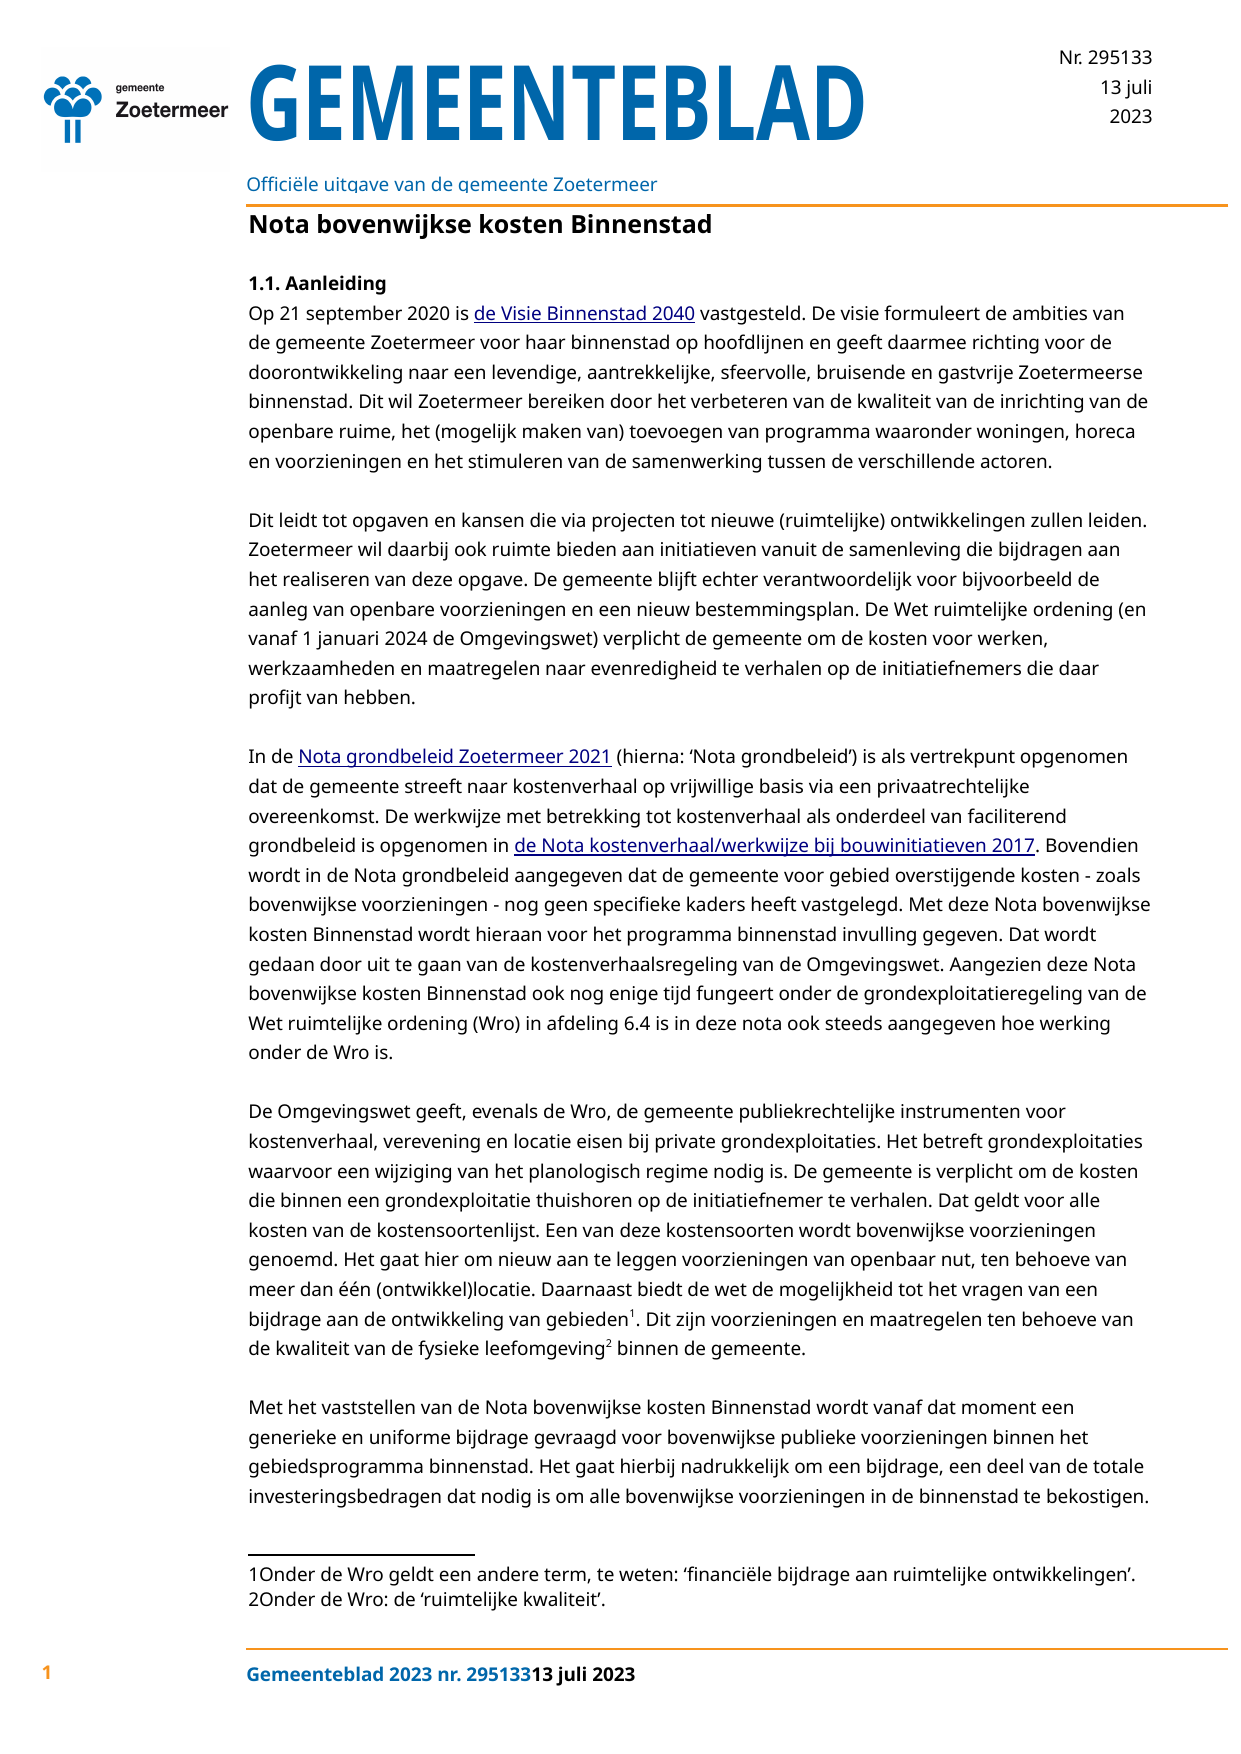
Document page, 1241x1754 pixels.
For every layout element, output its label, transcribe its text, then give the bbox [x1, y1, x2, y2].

text 1.1. Aanleiding [248, 270, 1152, 296]
picture [41, 47, 231, 172]
text In de Nota grondbeleid Zoetermeer 2021 (hierna: ‘Nota grondbeleid’) is als vertrekpunt opgenomen dat de gemeente streeft naar kostenverhaal op vrijwillige basis via een privaatrechtelijke overeenkomst. De werkwijze met betrekking tot kostenverhaal als onderdeel van faciliterend grondbeleid is opgenomen in de Nota kostenverhaal/werkwijze bij bouwinitiatieven 2017. Bovendien wordt in de Nota grondbeleid aangegeven dat de gemeente voor gebied overstijgende kosten - zoals bovenwijkse voorzieningen - nog geen specifieke kaders heeft vastgelegd. Met deze Nota bovenwijkse kosten Binnenstad wordt hieraan voor het programma binnenstad invulling gegeven. Dat wordt gedaan door uit te gaan van de kostenverhaalsregeling van de Omgevingswet. Aangezien deze Nota bovenwijkse kosten Binnenstad ook nog enige tijd fungeert onder de grondexploitatieregeling van de Wet ruimtelijke ordening (Wro) in afdeling 6.4 is in deze nota ook steeds aangegeven hoe werking onder de Wro is. [248, 744, 1152, 1065]
text Nota bovenwijkse kosten Binnenstad [248, 207, 1152, 241]
text Met het vaststellen van de Nota bovenwijkse kosten Binnenstad wordt vanaf dat moment een generieke en uniforme bijdrage gevraagd voor bovenwijkse publieke voorzieningen binnen het gebiedsprogramma binnenstad. Het gaat hierbij nadrukkelijk om een bijdrage, een deel van de totale investeringsbedragen dat nodig is om alle bovenwijkse voorzieningen in de binnenstad te bekostigen. [248, 1394, 1152, 1509]
text De Omgevingswet geeft, evenals de Wro, de gemeente publiekrechtelijke instrumenten voor kostenverhaal, verevening en locatie eisen bij private grondexploitaties. Het betreft grondexploitaties waarvoor een wijziging van het planologisch regime nodig is. De gemeente is verplicht om de kosten die binnen een grondexploitatie thuishoren op de initiatiefnemer te verhalen. Dat geldt voor alle kosten van de kostensoortenlijst. Een van deze kostensoorten wordt bovenwijkse voorzieningen genoemd. Het gaat hier om nieuw aan te leggen voorzieningen van openbaar nut, ten behoeve van meer dan één (ontwikkel)locatie. Daarnaast biedt de wet de mogelijkheid tot het vragen van een bijdrage aan de ontwikkeling van gebieden. Dit zijn voorzieningen en maatregelen ten behoeve van de kwaliteit van de fysieke leefomgeving binnen de gemeente. [248, 1099, 1152, 1361]
text Onder de Wro: de ‘ruimtelijke kwaliteit’. [248, 1586, 1152, 1612]
text Op 21 september 2020 is de Visie Binnenstad 2040 vastgesteld. De visie formuleert de ambities van de gemeente Zoetermeer voor haar binnenstad op hoofdlijnen en geeft daarmee richting voor de doorontwikkeling naar een levendige, aantrekkelijke, sfeervolle, bruisende en gastvrije Zoetermeerse binnenstad. Dit wil Zoetermeer bereiken door het verbeteren van de kwaliteit van de inrichting van de openbare ruime, het (mogelijk maken van) toevoegen van programma waaronder woningen, horeca en voorzieningen en het stimuleren van de samenwerking tussen de verschillende actoren. [248, 300, 1152, 473]
text Dit leidt tot opgaven en kansen die via projecten tot nieuwe (ruimtelijke) ontwikkelingen zullen leiden. Zoetermeer wil daarbij ook ruimte bieden aan initiatieven vanuit de samenleving die bijdragen aan het realiseren van deze opgave. De gemeente blijft echter verantwoordelijk voor bijvoorbeeld de aanleg van openbare voorzieningen en een nieuw bestemmingsplan. De Wet ruimtelijke ordening (en vanaf 1 januari 2024 de Omgevingswet) verplicht de gemeente om de kosten voor werken, werkzaamheden en maatregelen naar evenredigheid te verhalen op de initiatiefnemers die daar profijt van hebben. [248, 507, 1152, 710]
text Onder de Wro geldt een andere term, te weten: ‘financiële bijdrage aan ruimtelijke ontwikkelingen’. [248, 1561, 1152, 1586]
